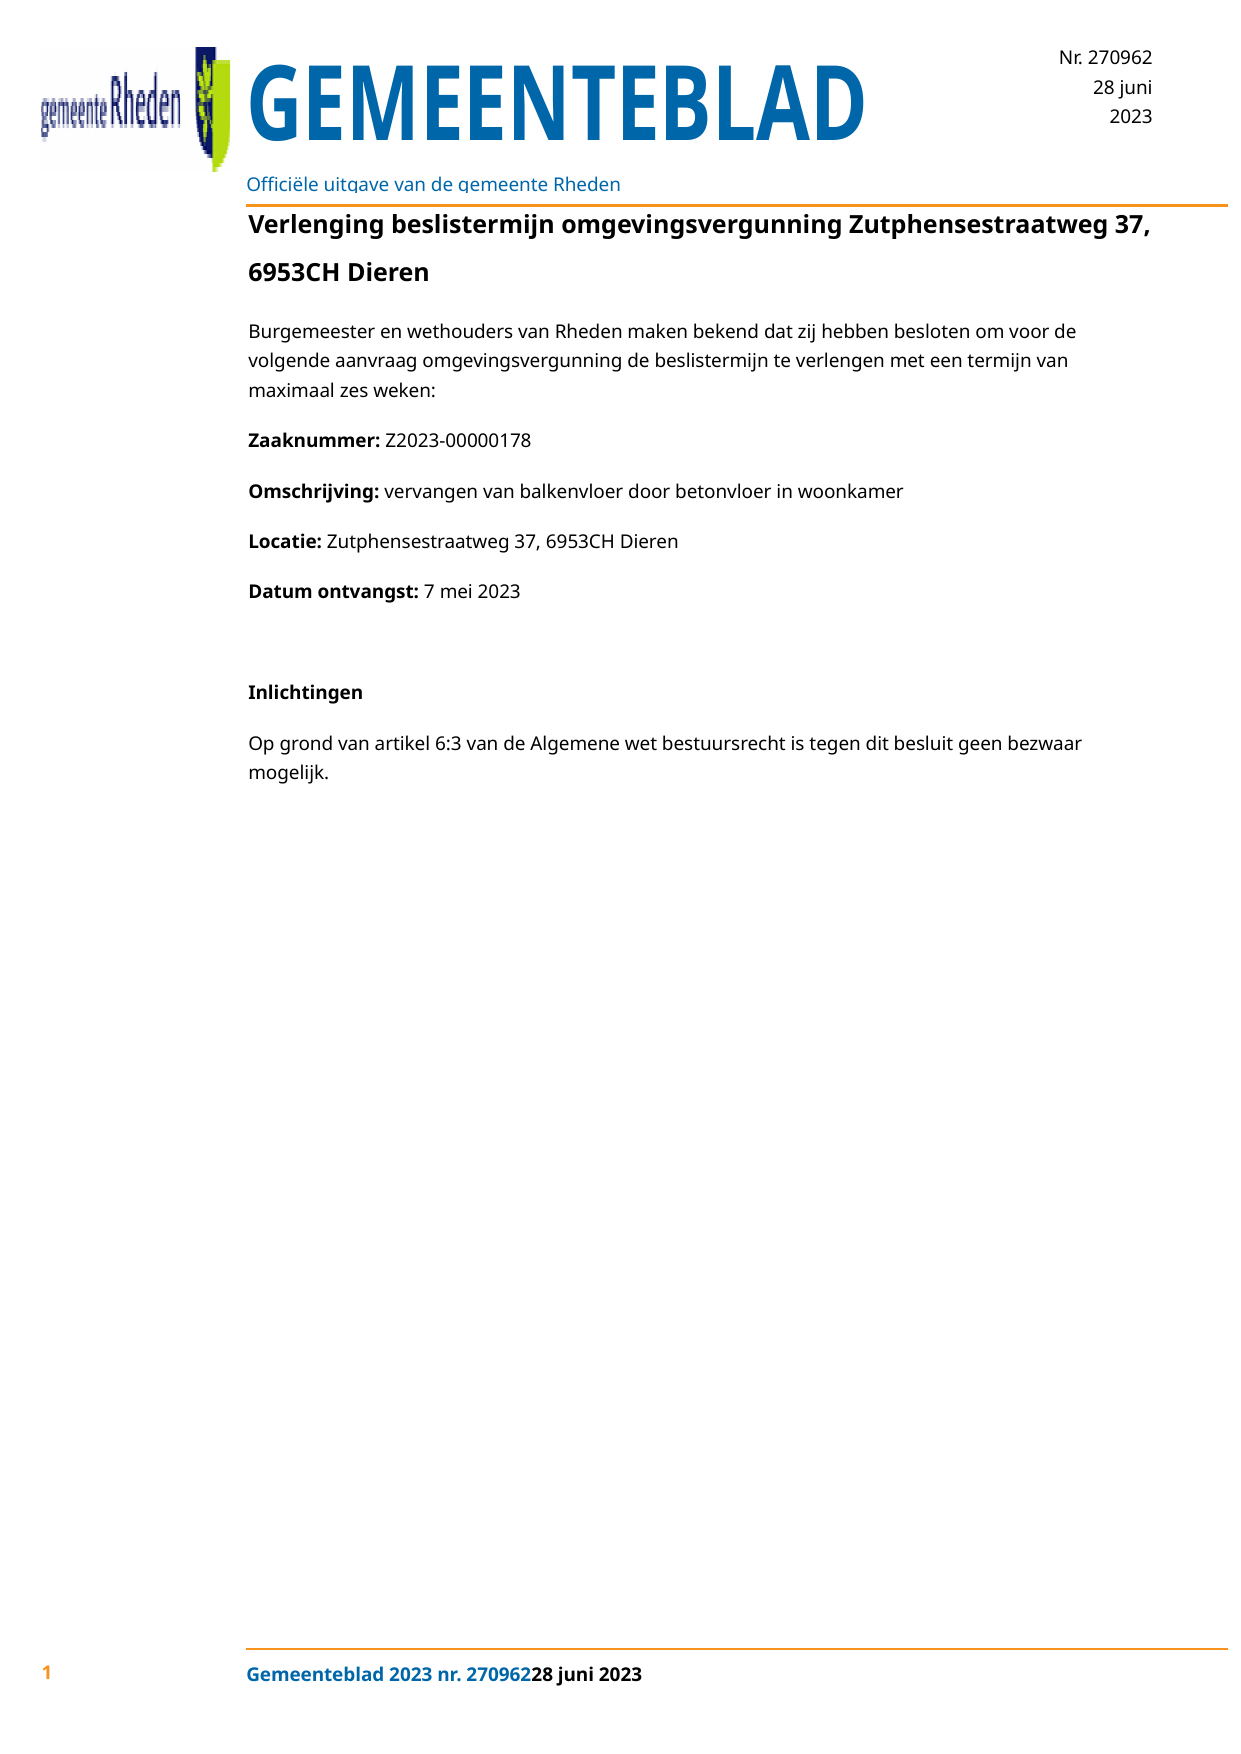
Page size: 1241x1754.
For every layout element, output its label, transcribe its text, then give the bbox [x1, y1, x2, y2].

text Verlenging beslistermijn omgevingsvergunning Zutphensestraatweg 37, 6953CH Dieren [248, 207, 1152, 288]
text Omschrijving: vervangen van balkenvloer door betonvloer in woonkamer [248, 478, 1152, 504]
text Burgemeester en wethouders van Rheden maken bekend dat zij hebben besloten om voor de volgende aanvraag omgevingsvergunning de beslistermijn te verlengen met een termijn van maximaal zes weken: [248, 318, 1152, 403]
text Locatie: Zutphensestraatweg 37, 6953CH Dieren [248, 528, 1152, 554]
text Zaaknummer: Z2023-00000178 [248, 427, 1152, 453]
picture [41, 47, 231, 172]
text Datum ontvangst: 7 mei 2023 [248, 579, 1152, 604]
text Op grond van artikel 6:3 van de Algemene wet bestuursrecht is tegen dit besluit geen bezwaar mogelijk. [248, 730, 1152, 785]
text Inlichtingen [248, 679, 1152, 705]
